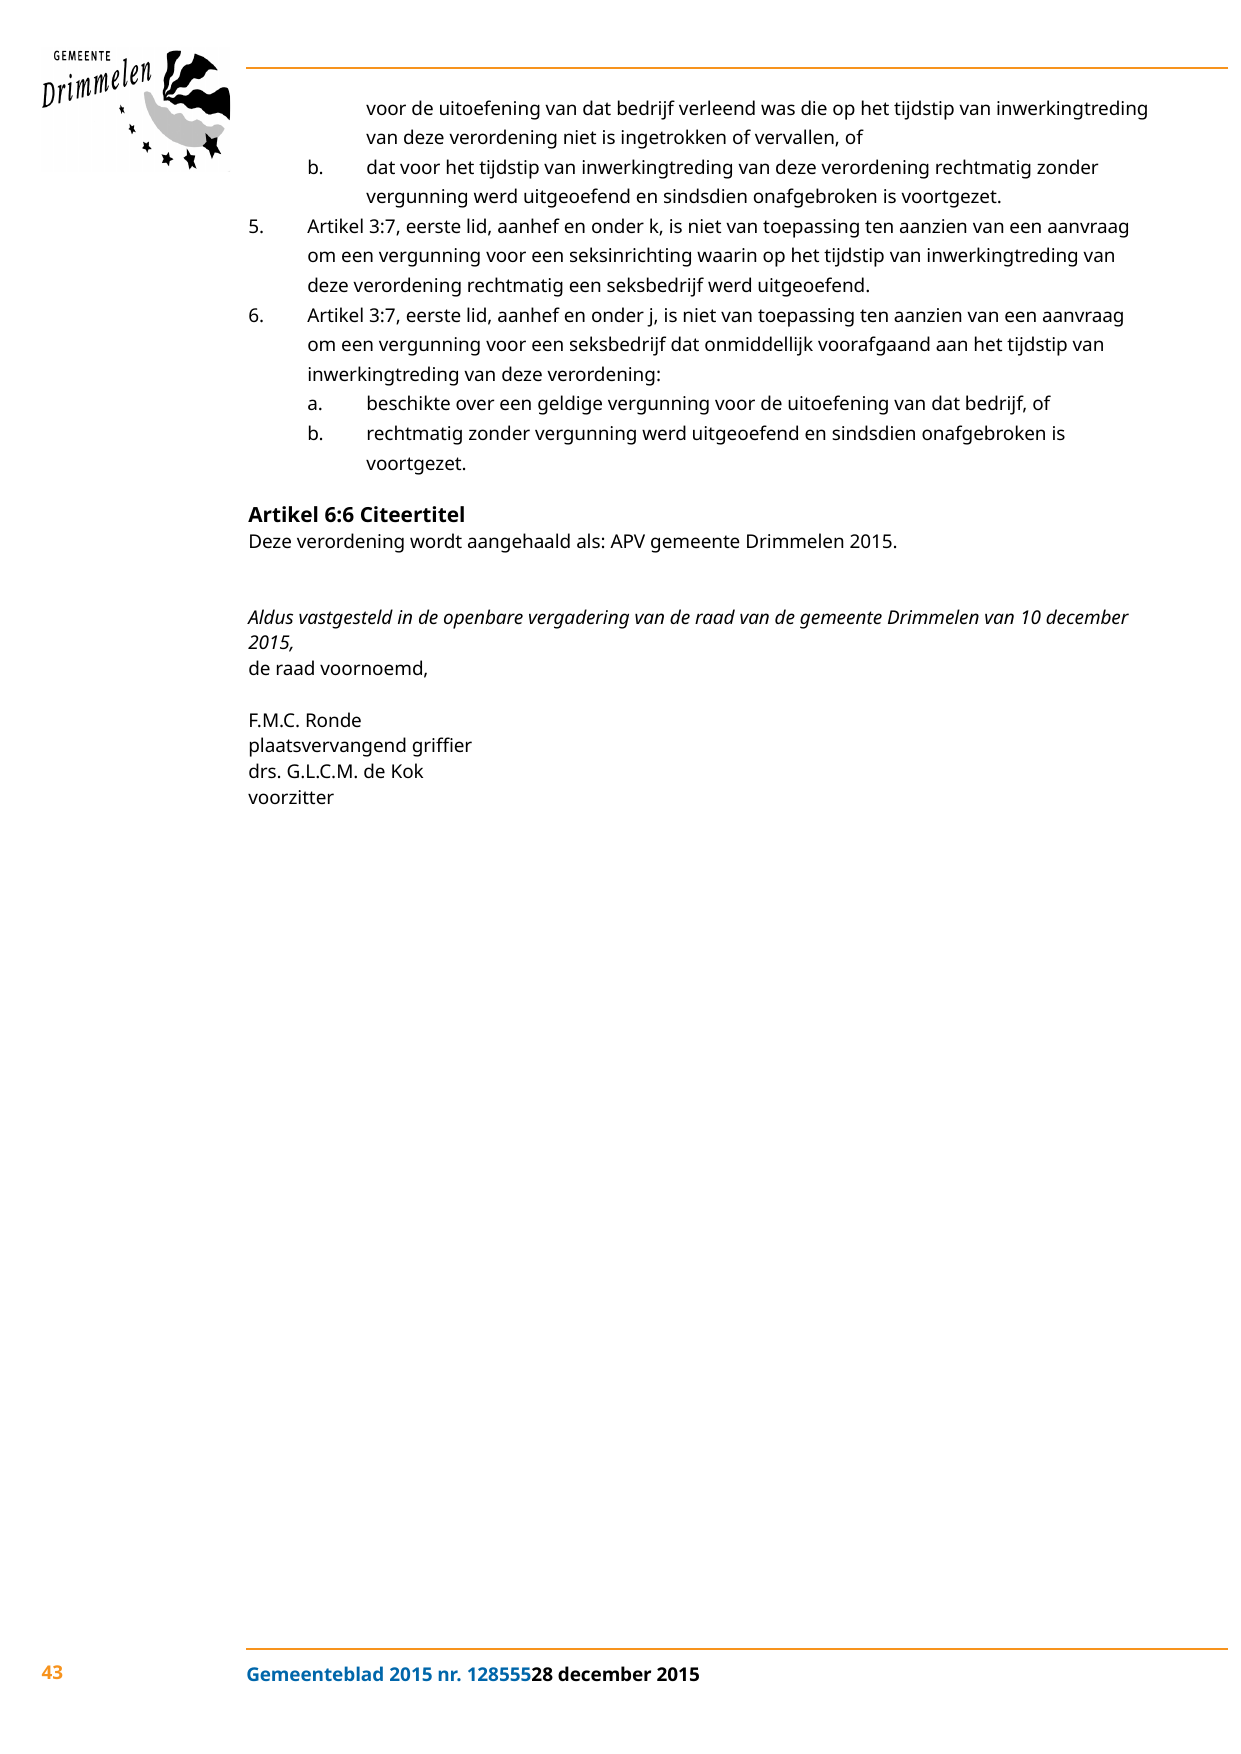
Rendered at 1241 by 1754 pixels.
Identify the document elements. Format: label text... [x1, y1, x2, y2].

text plaatsvervangend griffier [248, 732, 1152, 758]
list dat voor het tijdstip van inwerkingtreding van deze verordening rechtmatig zonder vergunning werd uitgeoefend en sindsdien onafgebroken is voortgezet. [307, 154, 1152, 209]
text Aldus vastgesteld in de openbare vergadering van de raad van de gemeente Drimmelen van 10 december 2015, [248, 604, 1152, 655]
text Deze verordening wordt aangehaald als: APV gemeente Drimmelen 2015. [248, 529, 1152, 554]
text F.M.C. Ronde [248, 707, 1152, 732]
list Artikel 3:7, eerste lid, aanhef en onder k, is niet van toepassing ten aanzien van een aanvraag om een vergunning voor een seksinrichting waarin op het tijdstip van inwerkingtreding van deze verordening rechtmatig een seksbedrijf werd uitgeoefend. [248, 213, 1152, 298]
list beschikte over een geldige vergunning voor de uitoefening van dat bedrijf, of [307, 391, 1152, 416]
text voorzitter [248, 784, 1152, 810]
list voor de uitoefening van dat bedrijf verleend was die op het tijdstip van inwerkingtreding van deze verordening niet is ingetrokken of vervallen, of [307, 95, 1152, 150]
list rechtmatig zonder vergunning werd uitgeoefend en sindsdien onafgebroken is voortgezet. [307, 420, 1152, 476]
text de raad voornoemd, [248, 655, 1152, 681]
picture [41, 47, 231, 172]
text Artikel 6:6 Citeertitel [248, 500, 1152, 529]
text drs. G.L.C.M. de Kok [248, 758, 1152, 784]
list Artikel 3:7, eerste lid, aanhef en onder j, is niet van toepassing ten aanzien van een aanvraag om een vergunning voor een seksbedrijf dat onmiddellijk voorafgaand aan het tijdstip van inwerkingtreding van deze verordening: [248, 302, 1152, 387]
